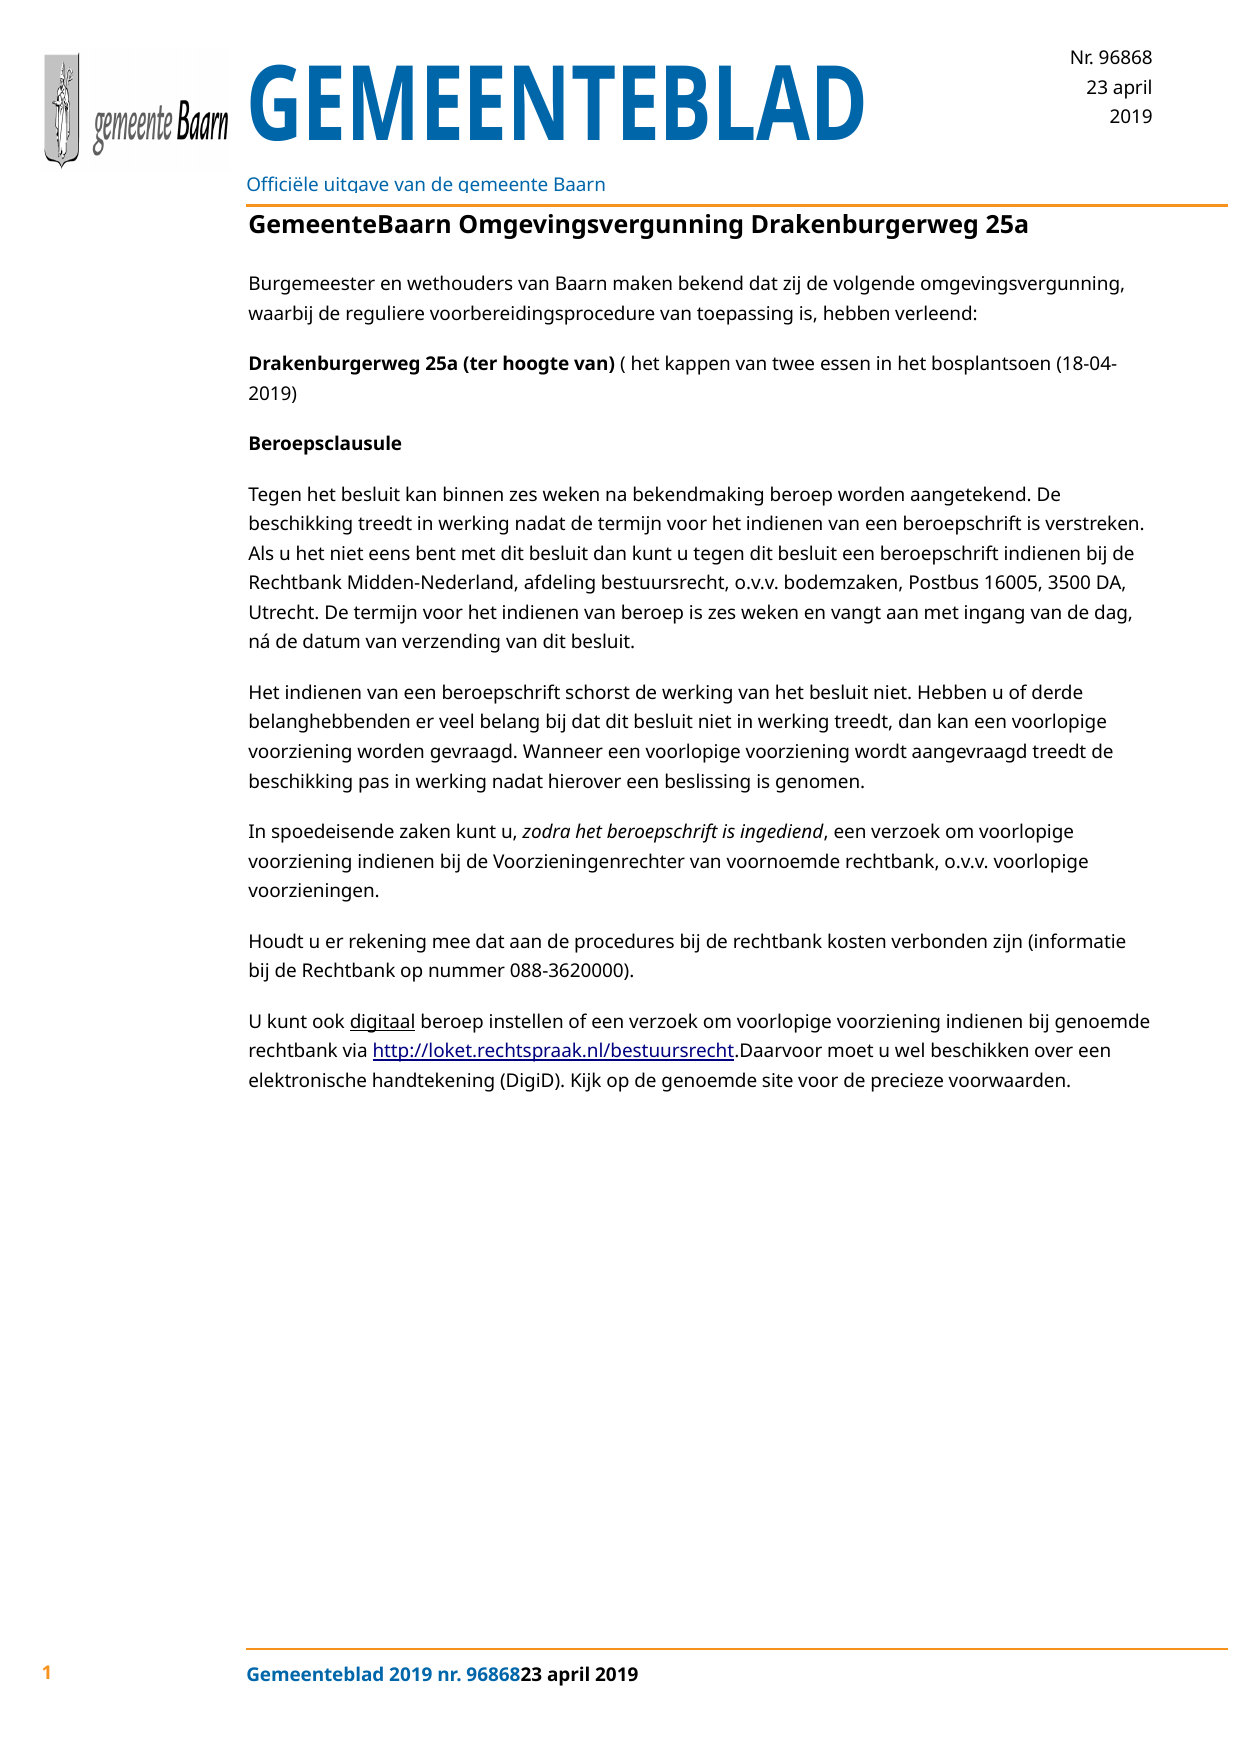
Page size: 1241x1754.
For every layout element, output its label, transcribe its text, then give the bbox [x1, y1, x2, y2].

text Beroepsclausule [248, 430, 1152, 456]
picture [41, 47, 231, 172]
text Burgemeester en wethouders van Baarn maken bekend dat zij de volgende omgevingsvergunning, waarbij de reguliere voorbereidingsprocedure van toepassing is, hebben verleend: [248, 270, 1152, 326]
text GemeenteBaarn Omgevingsvergunning Drakenburgerweg 25a [248, 207, 1152, 241]
text Het indienen van een beroepschrift schorst de werking van het besluit niet. Hebben u of derde belanghebbenden er veel belang bij dat dit besluit niet in werking treedt, dan kan een voorlopige voorziening worden gevraagd. Wanneer een voorlopige voorziening wordt aangevraagd treedt de beschikking pas in werking nadat hierover een beslissing is genomen. [248, 679, 1152, 793]
text Drakenburgerweg 25a (ter hoogte van) ( het kappen van twee essen in het bosplantsoen (18-04-2019) [248, 350, 1152, 406]
text U kunt ook digitaal beroep instellen of een verzoek om voorlopige voorziening indienen bij genoemde rechtbank via http://loket.rechtspraak.nl/bestuursrecht.Daarvoor moet u wel beschikken over een elektronische handtekening (DigiD). Kijk op de genoemde site voor de precieze voorwaarden. [248, 1008, 1152, 1093]
text In spoedeisende zaken kunt u, zodra het beroepschrift is ingediend, een verzoek om voorlopige voorziening indienen bij de Voorzieningenrechter van voornoemde rechtbank, o.v.v. voorlopige voorzieningen. [248, 818, 1152, 903]
text Tegen het besluit kan binnen zes weken na bekendmaking beroep worden aangetekend. De beschikking treedt in werking nadat de termijn voor het indienen van een beroepschrift is verstreken. Als u het niet eens bent met dit besluit dan kunt u tegen dit besluit een beroepschrift indienen bij de Rechtbank Midden-Nederland, afdeling bestuursrecht, o.v.v. bodemzaken, Postbus 16005, 3500 DA, Utrecht. De termijn voor het indienen van beroep is zes weken en vangt aan met ingang van de dag, ná de datum van verzending van dit besluit. [248, 481, 1152, 654]
text Houdt u er rekening mee dat aan de procedures bij de rechtbank kosten verbonden zijn (informatie bij de Rechtbank op nummer 088-3620000). [248, 928, 1152, 983]
